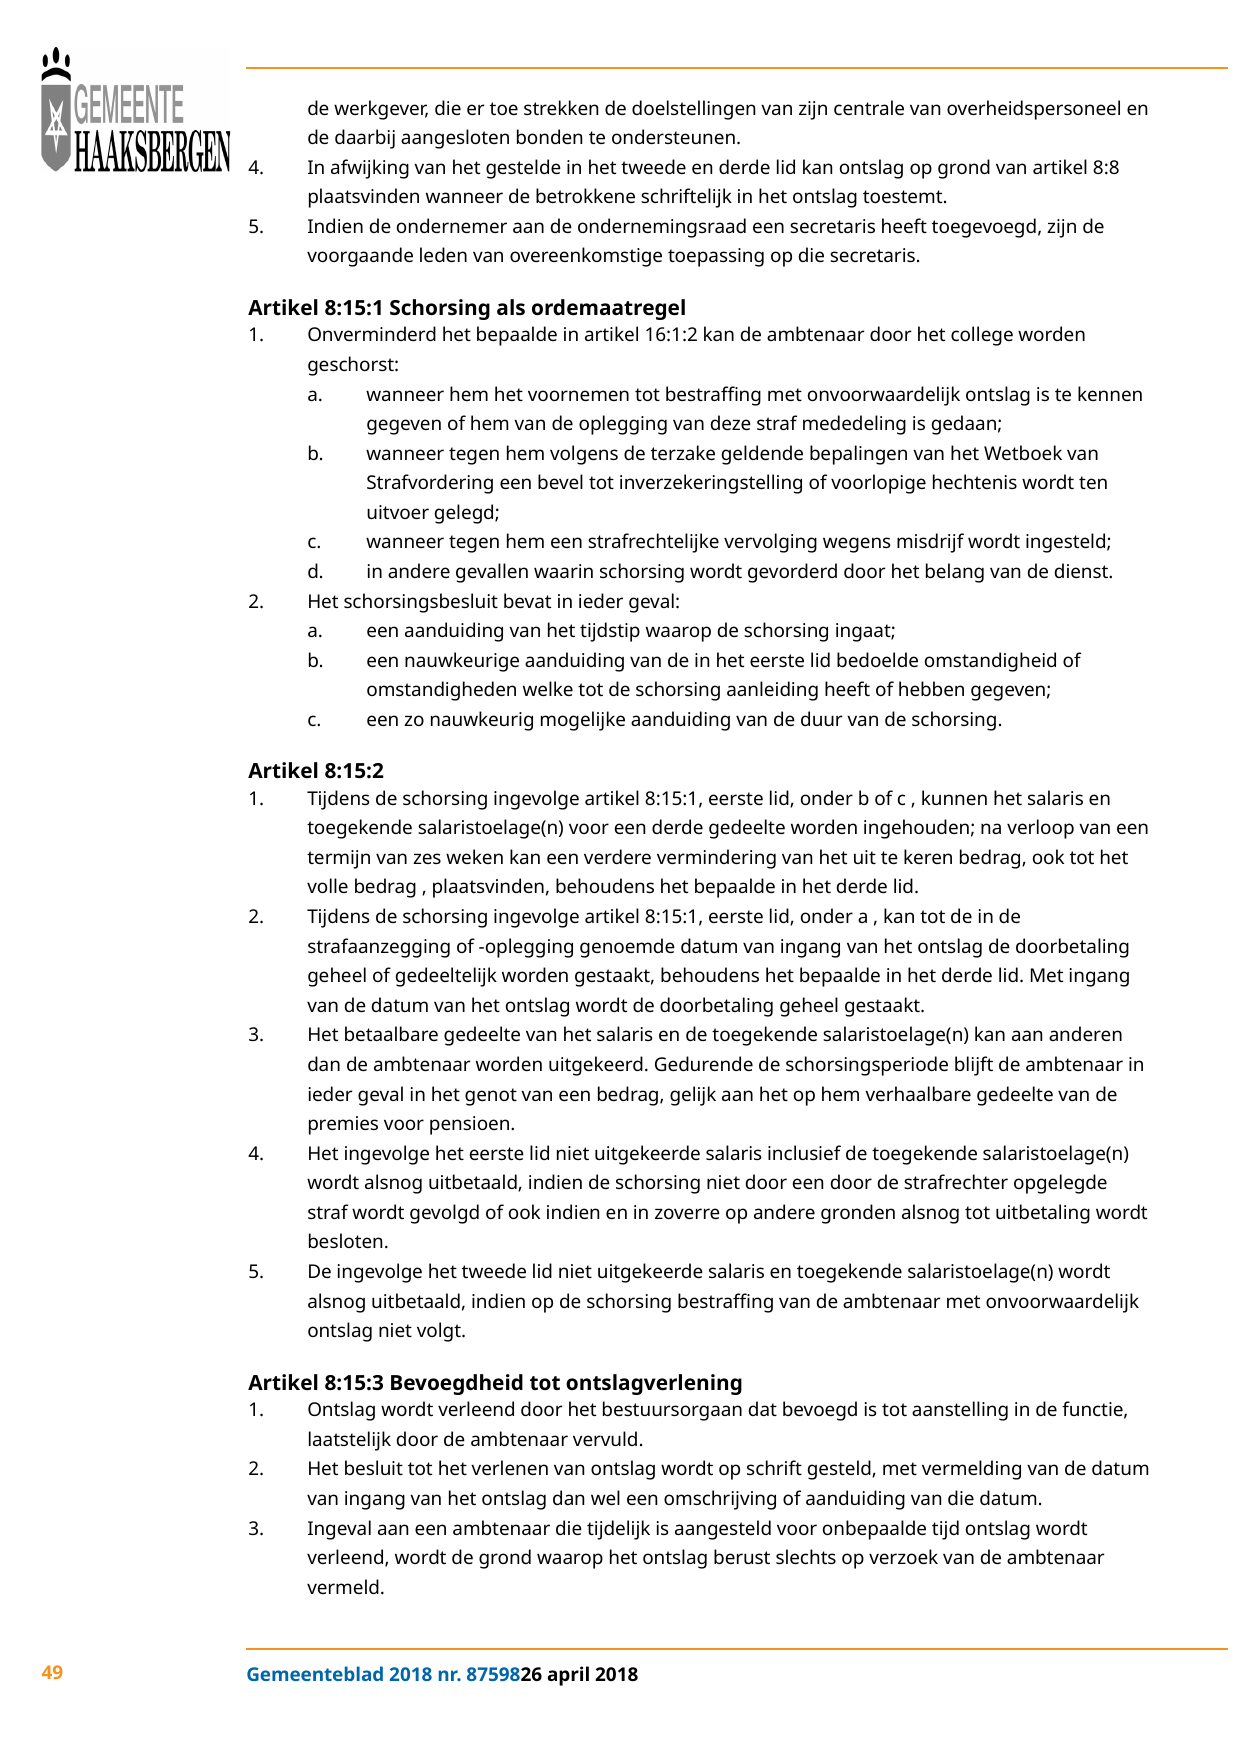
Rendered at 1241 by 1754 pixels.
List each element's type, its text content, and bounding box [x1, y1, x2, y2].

list Tijdens de schorsing ingevolge artikel 8:15:1, eerste lid, onder a , kan tot de in de strafaanzegging of -oplegging genoemde datum van ingang van het ontslag de doorbetaling geheel of gedeeltelijk worden gestaakt, behoudens het bepaalde in het derde lid. Met ingang van de datum van het ontslag wordt de doorbetaling geheel gestaakt. [248, 903, 1152, 1018]
list een zo nauwkeurig mogelijke aanduiding van de duur van de schorsing. [307, 706, 1152, 732]
list Ingeval aan een ambtenaar die tijdelijk is aangesteld voor onbepaalde tijd ontslag wordt verleend, wordt de grond waarop het ontslag berust slechts op verzoek van de ambtenaar vermeld. [248, 1515, 1152, 1599]
list Het besluit tot het verlenen van ontslag wordt op schrift gesteld, met vermelding van de datum van ingang van het ontslag dan wel een omschrijving of aanduiding van die datum. [248, 1456, 1152, 1511]
text Artikel 8:15:1 Schorsing als ordemaatregel [248, 293, 1152, 322]
list In afwijking van het gestelde in het tweede en derde lid kan ontslag op grond van artikel 8:8 plaatsvinden wanneer de betrokkene schriftelijk in het ontslag toestemt. [248, 154, 1152, 209]
list Het betaalbare gedeelte van het salaris en de toegekende salaristoelage(n) kan aan anderen dan de ambtenaar worden uitgekeerd. Gedurende de schorsingsperiode blijft de ambtenaar in ieder geval in het genot van een bedrag, gelijk aan het op hem verhaalbare gedeelte van de premies voor pensioen. [248, 1022, 1152, 1136]
list wanneer tegen hem een strafrechtelijke vervolging wegens misdrijf wordt ingesteld; [307, 529, 1152, 554]
list wanneer tegen hem volgens de terzake geldende bepalingen van het Wetboek van Strafvordering een bevel tot inverzekeringstelling of voorlopige hechtenis wordt ten uitvoer gelegd; [307, 440, 1152, 525]
text Artikel 8:15:3 Bevoegdheid tot ontslagverlening [248, 1368, 1152, 1396]
list in andere gevallen waarin schorsing wordt gevorderd door het belang van de dienst. [307, 558, 1152, 584]
list wanneer hem het voornemen tot bestraffing met onvoorwaardelijk ontslag is te kennen gegeven of hem van de oplegging van deze straf mededeling is gedaan; [307, 381, 1152, 436]
list Indien de ondernemer aan de ondernemingsraad een secretaris heeft toegevoegd, zijn de voorgaande leden van overeenkomstige toepassing op die secretaris. [248, 213, 1152, 268]
picture [41, 47, 231, 172]
list Het schorsingsbesluit bevat in ieder geval: [248, 588, 1152, 613]
list Ontslag wordt verleend door het bestuursorgaan dat bevoegd is tot aanstelling in de functie, laatstelijk door de ambtenaar vervuld. [248, 1396, 1152, 1452]
list een aanduiding van het tijdstip waarop de schorsing ingaat; [307, 617, 1152, 643]
list Onverminderd het bepaalde in artikel 16:1:2 kan de ambtenaar door het college worden geschorst: [248, 322, 1152, 377]
list De ingevolge het tweede lid niet uitgekeerde salaris en toegekende salaristoelage(n) wordt alsnog uitbetaald, indien op de schorsing bestraffing van de ambtenaar met onvoorwaardelijk ontslag niet volgt. [248, 1258, 1152, 1343]
list Tijdens de schorsing ingevolge artikel 8:15:1, eerste lid, onder b of c , kunnen het salaris en toegekende salaristoelage(n) voor een derde gedeelte worden ingehouden; na verloop van een termijn van zes weken kan een verdere vermindering van het uit te keren bedrag, ook tot het volle bedrag , plaatsvinden, behoudens het bepaalde in het derde lid. [248, 785, 1152, 899]
list Het ingevolge het eerste lid niet uitgekeerde salaris inclusief de toegekende salaristoelage(n) wordt alsnog uitbetaald, indien de schorsing niet door een door de strafrechter opgelegde straf wordt gevolgd of ook indien en in zoverre op andere gronden alsnog tot uitbetaling wordt besloten. [248, 1140, 1152, 1254]
list een nauwkeurige aanduiding van de in het eerste lid bedoelde omstandigheid of omstandigheden welke tot de schorsing aanleiding heeft of hebben gegeven; [307, 647, 1152, 702]
text Artikel 8:15:2 [248, 757, 1152, 785]
list de werkgever, die er toe strekken de doelstellingen van zijn centrale van overheidspersoneel en de daarbij aangesloten bonden te ondersteunen. [248, 95, 1152, 150]
